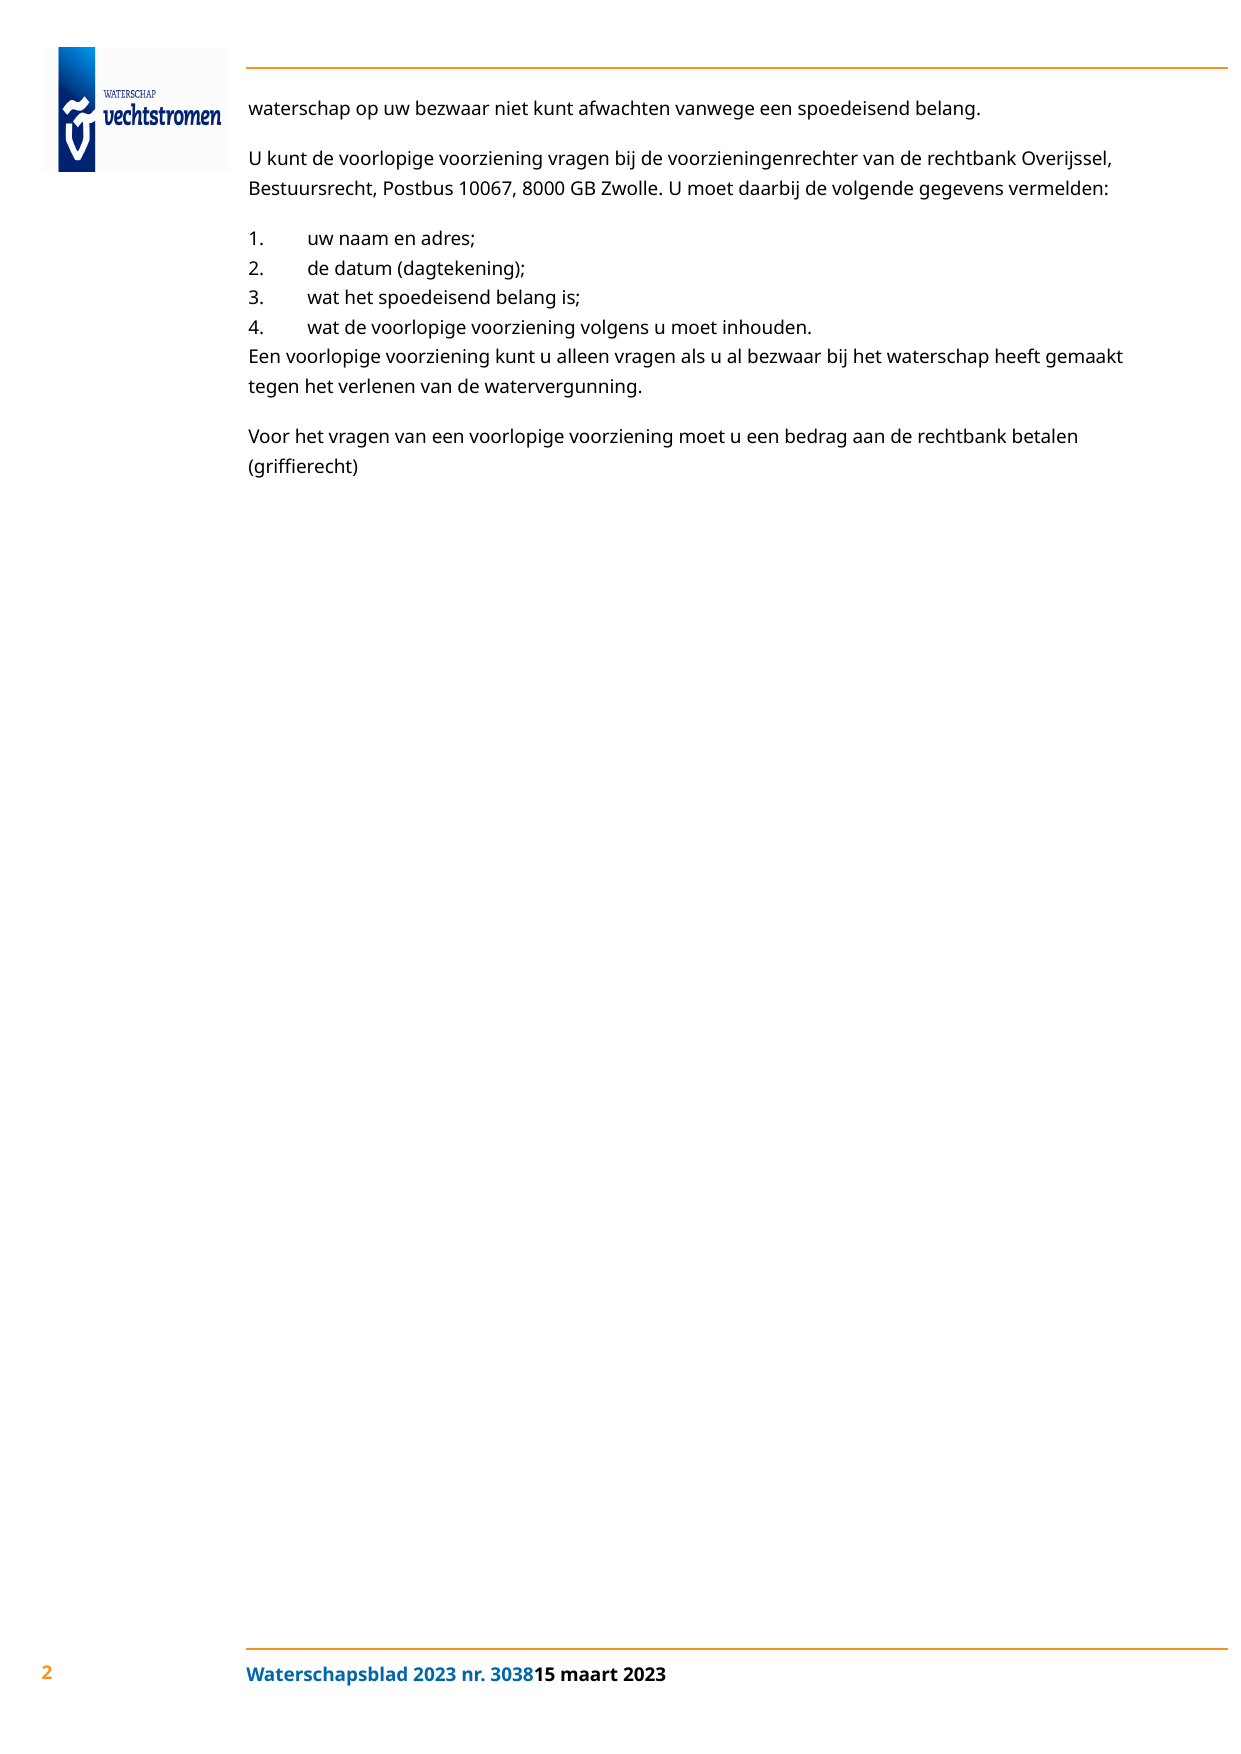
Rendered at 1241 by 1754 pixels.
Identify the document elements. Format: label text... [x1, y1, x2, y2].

text waterschap op uw bezwaar niet kunt afwachten vanwege een spoedeisend belang. [248, 95, 1152, 121]
list wat de voorlopige voorziening volgens u moet inhouden. [248, 314, 1152, 340]
list uw naam en adres; [248, 225, 1152, 251]
text Een voorlopige voorziening kunt u alleen vragen als u al bezwaar bij het waterschap heeft gemaakt tegen het verlenen van de watervergunning. [248, 343, 1152, 399]
text Voor het vragen van een voorlopige voorziening moet u een bedrag aan de rechtbank betalen (griffierecht) [248, 423, 1152, 479]
list de datum (dagtekening); [248, 255, 1152, 281]
text U kunt de voorlopige voorziening vragen bij de voorzieningenrechter van de rechtbank Overijssel, Bestuursrecht, Postbus 10067, 8000 GB Zwolle. U moet daarbij de volgende gegevens vermelden: [248, 145, 1152, 201]
list wat het spoedeisend belang is; [248, 284, 1152, 310]
picture [41, 47, 231, 172]
